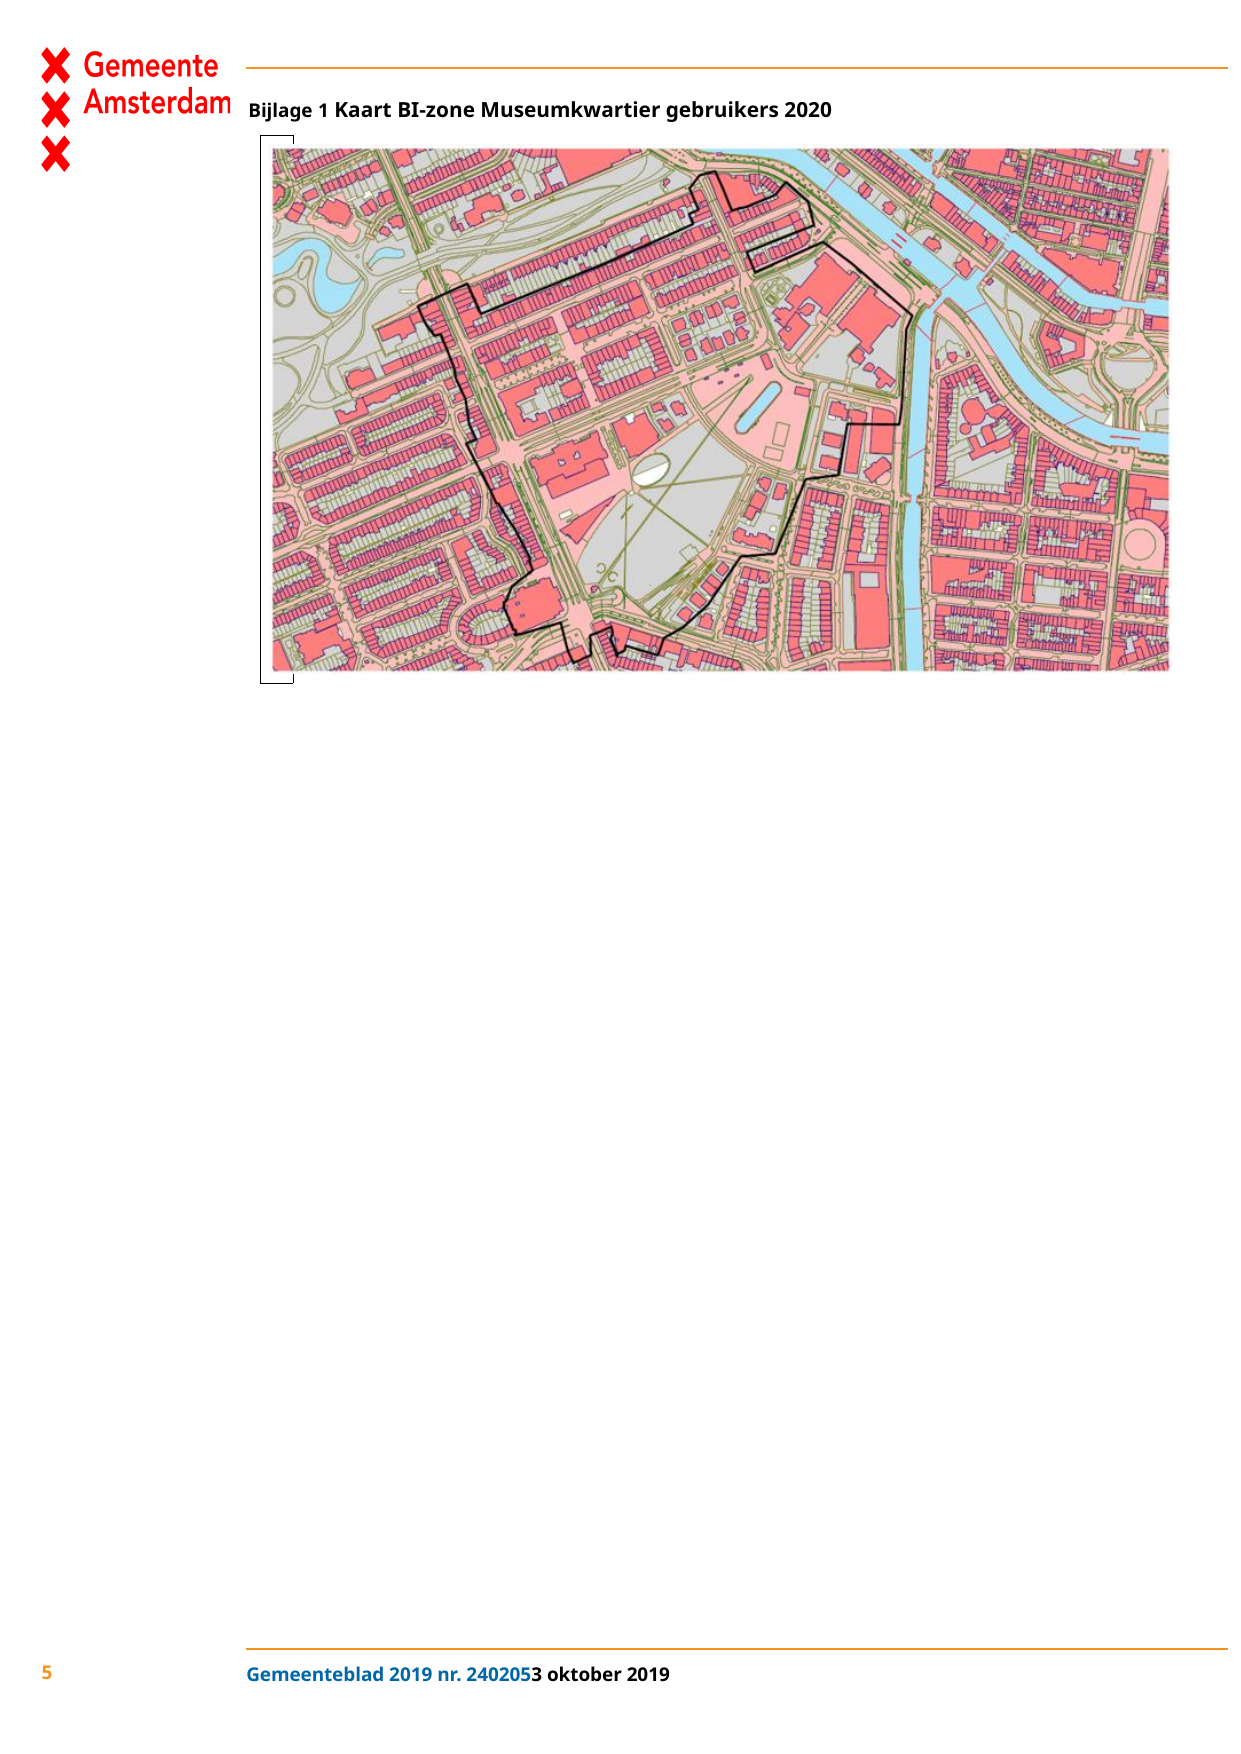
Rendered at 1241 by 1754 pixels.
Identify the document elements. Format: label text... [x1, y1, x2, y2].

picture [41, 47, 231, 172]
text Bijlage 1 Kaart BI-zone Museumkwartier gebruikers 2020 [248, 95, 1152, 123]
picture [268, 144, 1173, 674]
